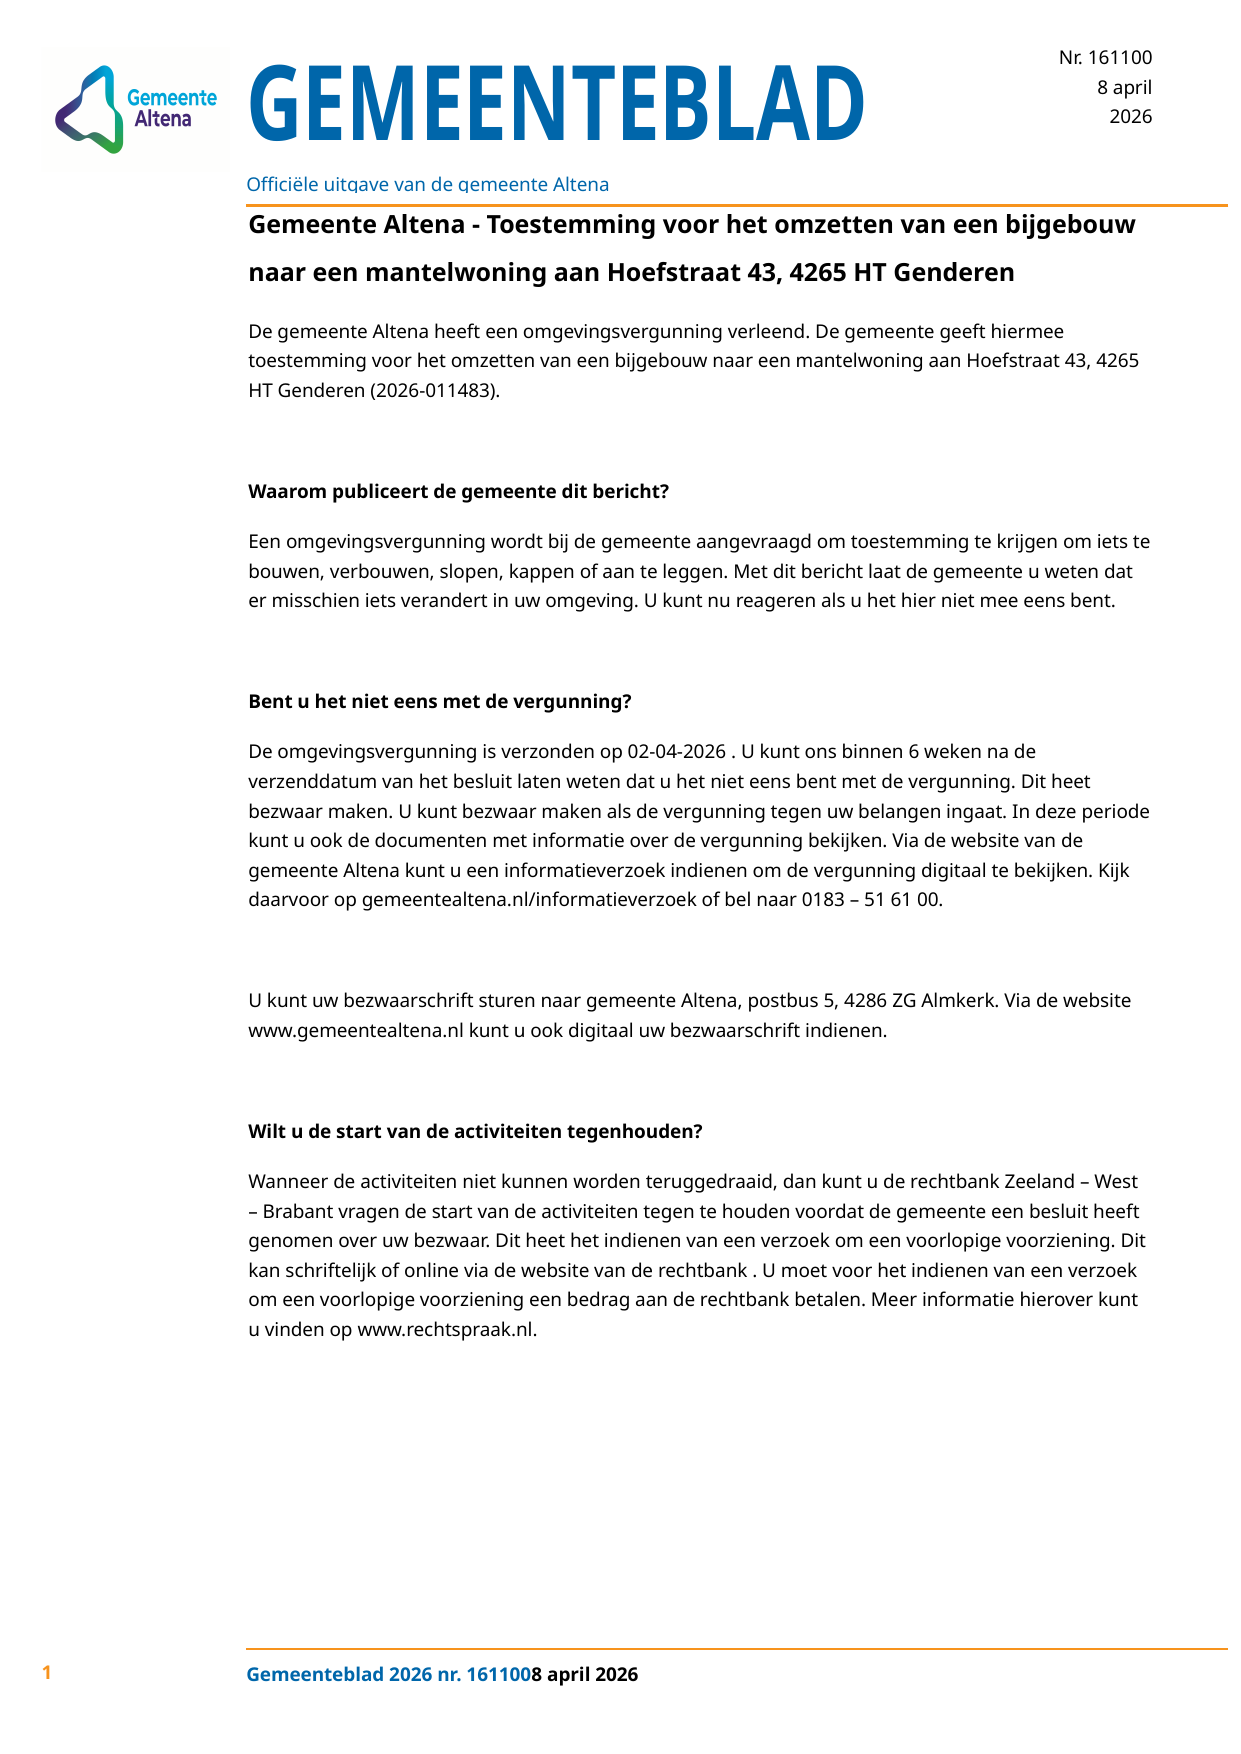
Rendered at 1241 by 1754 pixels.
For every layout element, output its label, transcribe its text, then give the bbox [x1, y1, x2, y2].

text Bent u het niet eens met de vergunning? [248, 688, 1152, 714]
text Waarom publiceert de gemeente dit bericht? [248, 478, 1152, 504]
text Een omgevingsvergunning wordt bij de gemeente aangevraagd om toestemming te krijgen om iets te bouwen, verbouwen, slopen, kappen of aan te leggen. Met dit bericht laat de gemeente u weten dat er misschien iets verandert in uw omgeving. U kunt nu reageren als u het hier niet mee eens bent. [248, 528, 1152, 613]
text De omgevingsvergunning is verzonden op 02-04-2026 . U kunt ons binnen 6 weken na de verzenddatum van het besluit laten weten dat u het niet eens bent met de vergunning. Dit heet bezwaar maken. U kunt bezwaar maken als de vergunning tegen uw belangen ingaat. In deze periode kunt u ook de documenten met informatie over de vergunning bekijken. Via de website van de gemeente Altena kunt u een informatieverzoek indienen om de vergunning digitaal te bekijken. Kijk daarvoor op gemeentealtena.nl/informatieverzoek of bel naar 0183 – 51 61 00. [248, 739, 1152, 912]
text Gemeente Altena - Toestemming voor het omzetten van een bijgebouw naar een mantelwoning aan Hoefstraat 43, 4265 HT Genderen [248, 207, 1152, 288]
text U kunt uw bezwaarschrift sturen naar gemeente Altena, postbus 5, 4286 ZG Almkerk. Via de website www.gemeentealtena.nl kunt u ook digitaal uw bezwaarschrift indienen. [248, 987, 1152, 1043]
picture [41, 47, 231, 172]
text Wilt u de start van de activiteiten tegenhouden? [248, 1118, 1152, 1144]
text Wanneer de activiteiten niet kunnen worden teruggedraaid, dan kunt u de rechtbank Zeeland – West – Brabant vragen de start van de activiteiten tegen te houden voordat de gemeente een besluit heeft genomen over uw bezwaar. Dit heet het indienen van een verzoek om een voorlopige voorziening. Dit kan schriftelijk of online via de website van de rechtbank . U moet voor het indienen van een verzoek om een voorlopige voorziening een bedrag aan de rechtbank betalen. Meer informatie hierover kunt u vinden op www.rechtspraak.nl. [248, 1168, 1152, 1342]
text De gemeente Altena heeft een omgevingsvergunning verleend. De gemeente geeft hiermee toestemming voor het omzetten van een bijgebouw naar een mantelwoning aan Hoefstraat 43, 4265 HT Genderen (2026-011483). [248, 318, 1152, 403]
